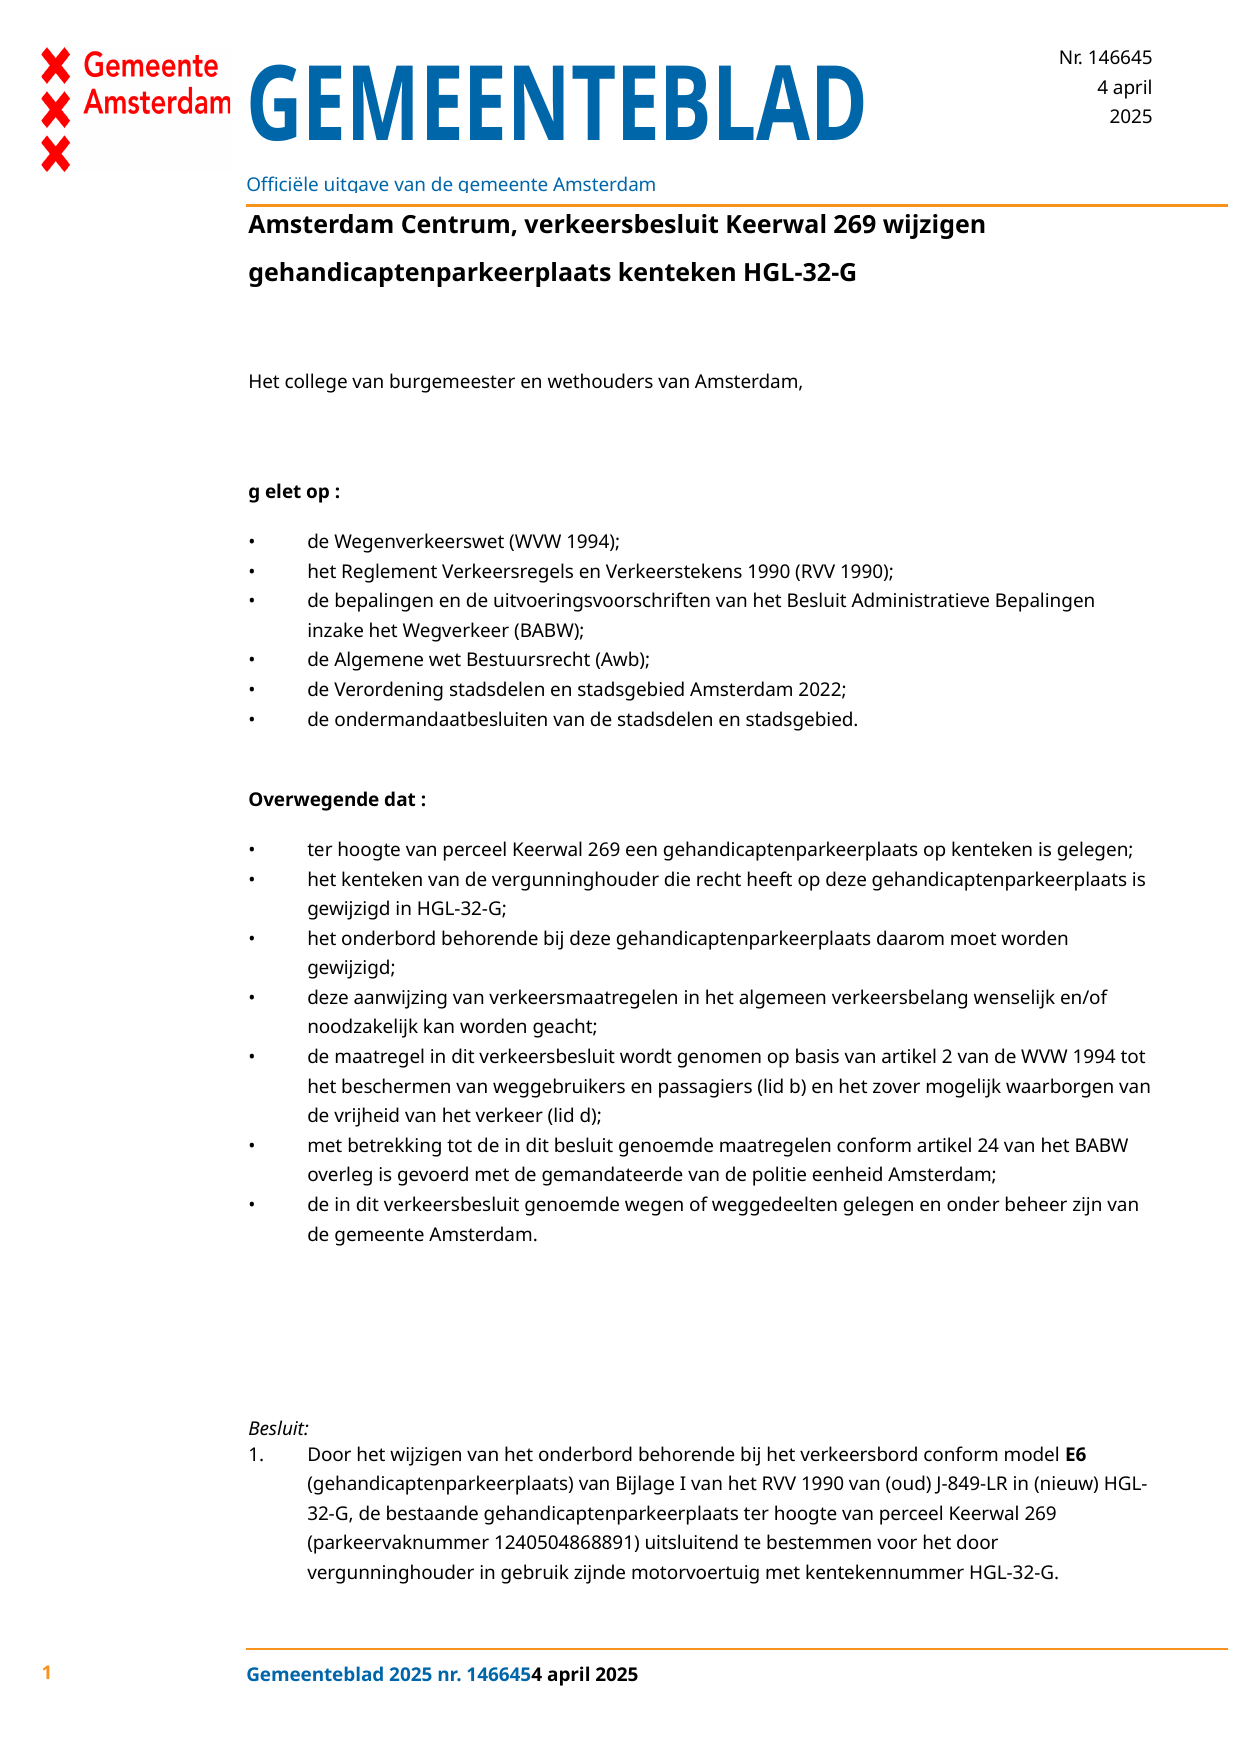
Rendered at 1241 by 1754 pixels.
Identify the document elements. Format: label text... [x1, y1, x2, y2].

list de in dit verkeersbesluit genoemde wegen of weggedeelten gelegen en onder beheer zijn van de gemeente Amsterdam. [248, 1191, 1152, 1246]
list Door het wijzigen van het onderbord behorende bij het verkeersbord conform model E6 (gehandicaptenparkeerplaats) van Bijlage I van het RVV 1990 van (oud) J-849-LR in (nieuw) HGL-32-G, de bestaande gehandicaptenparkeerplaats ter hoogte van perceel Keerwal 269 (parkeervaknummer 1240504868891) uitsluitend te bestemmen voor het door vergunninghouder in gebruik zijnde motorvoertuig met kentekennummer HGL-32-G. [248, 1441, 1152, 1585]
list het Reglement Verkeersregels en Verkeerstekens 1990 (RVV 1990); [248, 558, 1152, 583]
text Amsterdam Centrum, verkeersbesluit Keerwal 269 wijzigen gehandicaptenparkeerplaats kenteken HGL-32-G [248, 207, 1152, 288]
list ter hoogte van perceel Keerwal 269 een gehandicaptenparkeerplaats op kenteken is gelegen; [248, 836, 1152, 862]
list met betrekking tot de in dit besluit genoemde maatregelen conform artikel 24 van het BABW overleg is gevoerd met de gemandateerde van de politie eenheid Amsterdam; [248, 1132, 1152, 1187]
list de Wegenverkeerswet (WVW 1994); [248, 528, 1152, 554]
list het onderbord behorende bij deze gehandicaptenparkeerplaats daarom moet worden gewijzigd; [248, 925, 1152, 980]
list deze aanwijzing van verkeersmaatregelen in het algemeen verkeersbelang wenselijk en/of noodzakelijk kan worden geacht; [248, 984, 1152, 1039]
list het kenteken van de vergunninghouder die recht heeft op deze gehandicaptenparkeerplaats is gewijzigd in HGL-32-G; [248, 866, 1152, 921]
list de Verordening stadsdelen en stadsgebied Amsterdam 2022; [248, 676, 1152, 702]
text Overwegende dat : [248, 786, 1152, 811]
text g elet op : [248, 478, 1152, 503]
list de maatregel in dit verkeersbesluit wordt genomen op basis van artikel 2 van de WVW 1994 tot het beschermen van weggebruikers en passagiers (lid b) en het zover mogelijk waarborgen van de vrijheid van het verkeer (lid d); [248, 1043, 1152, 1128]
picture [41, 47, 231, 172]
list de bepalingen en de uitvoeringsvoorschriften van het Besluit Administratieve Bepalingen inzake het Wegverkeer (BABW); [248, 587, 1152, 643]
text Besluit: [248, 1415, 1152, 1441]
text Het college van burgemeester en wethouders van Amsterdam, [248, 368, 1152, 394]
list de Algemene wet Bestuursrecht (Awb); [248, 647, 1152, 672]
list de ondermandaatbesluiten van de stadsdelen en stadsgebied. [248, 706, 1152, 731]
